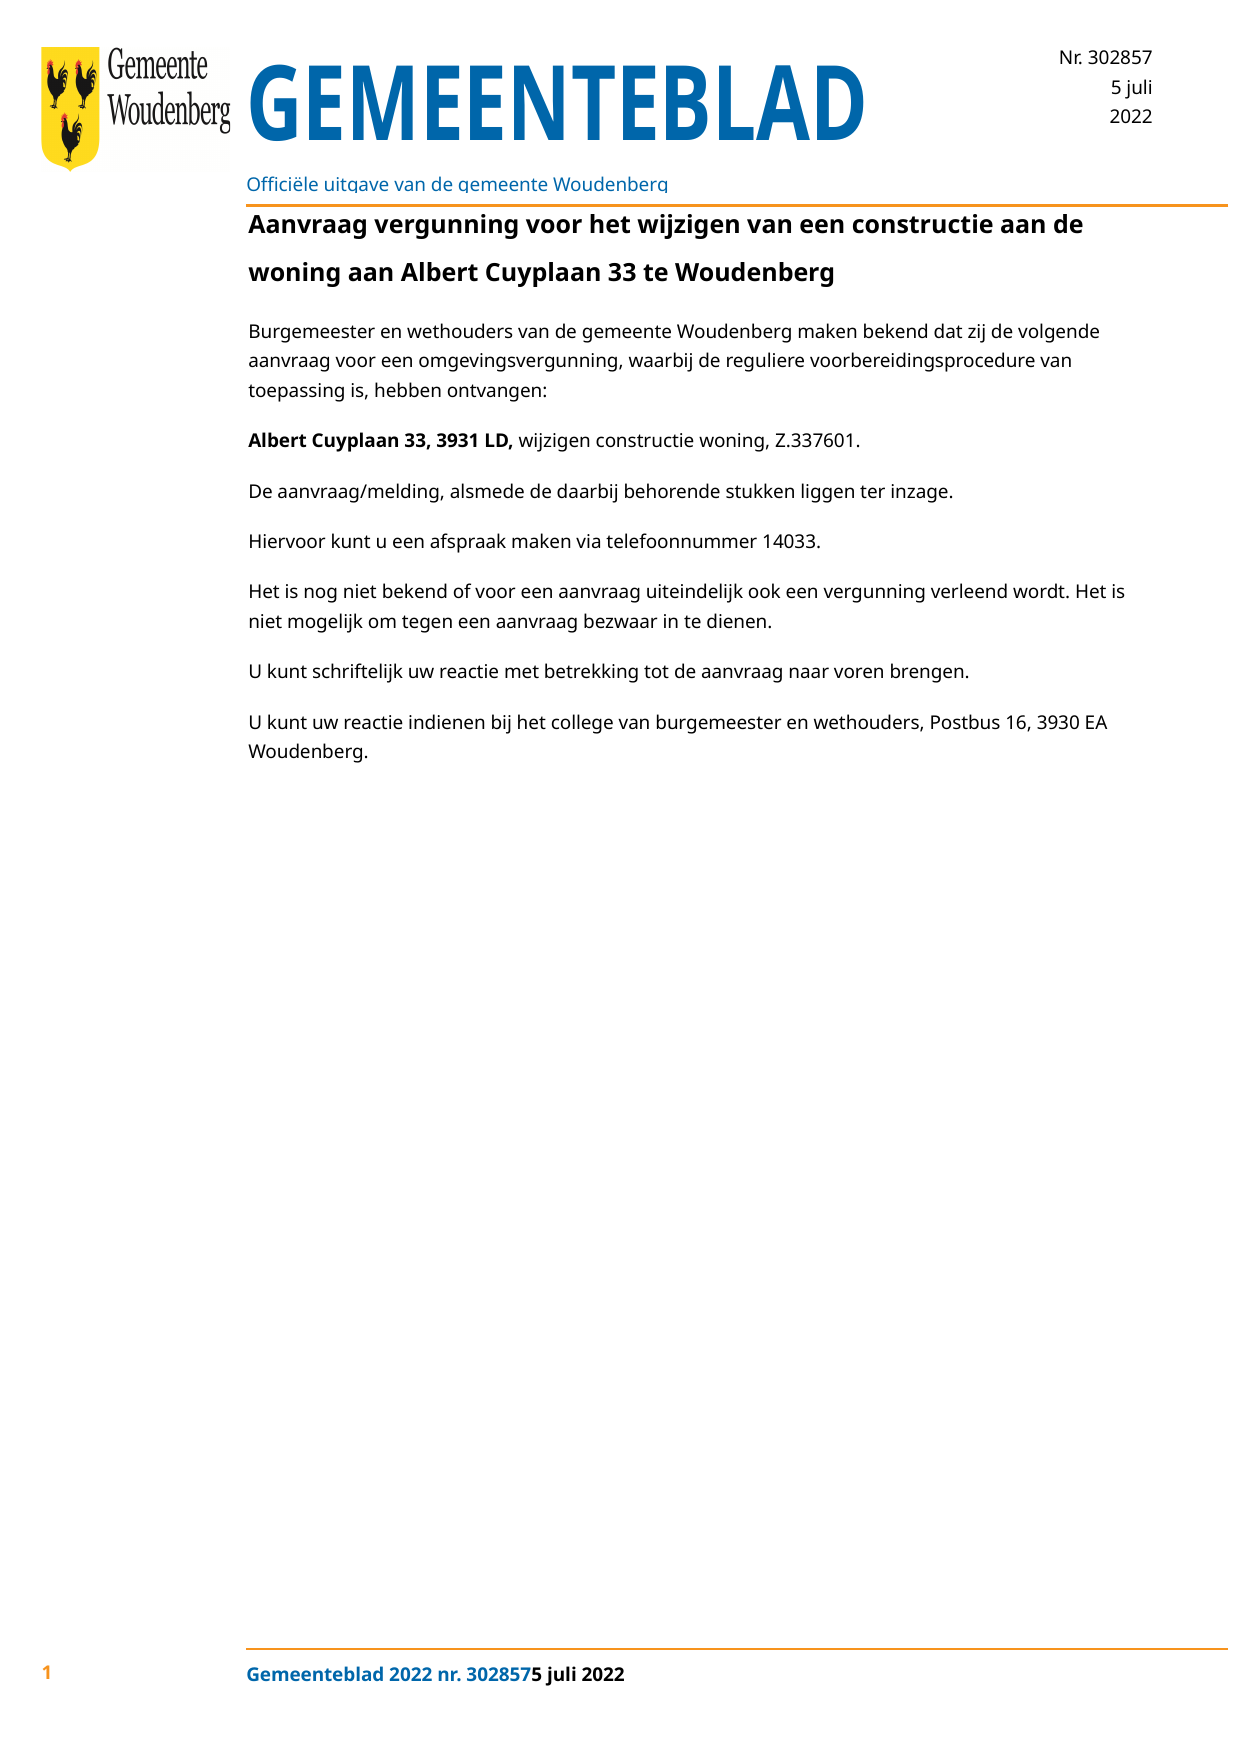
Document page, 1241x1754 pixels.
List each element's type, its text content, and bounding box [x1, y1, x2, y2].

text Aanvraag vergunning voor het wijzigen van een constructie aan de woning aan Albert Cuyplaan 33 te Woudenberg [248, 207, 1152, 288]
text U kunt schriftelijk uw reactie met betrekking tot de aanvraag naar voren brengen. [248, 659, 1152, 684]
text Burgemeester en wethouders van de gemeente Woudenberg maken bekend dat zij de volgende aanvraag voor een omgevingsvergunning, waarbij de reguliere voorbereidingsprocedure van toepassing is, hebben ontvangen: [248, 318, 1152, 403]
text Het is nog niet bekend of voor een aanvraag uiteindelijk ook een vergunning verleend wordt. Het is niet mogelijk om tegen een aanvraag bezwaar in te dienen. [248, 579, 1152, 634]
text De aanvraag/melding, alsmede de daarbij behorende stukken liggen ter inzage. [248, 478, 1152, 504]
picture [41, 47, 231, 172]
text Albert Cuyplaan 33, 3931 LD, wijzigen constructie woning, Z.337601. [248, 427, 1152, 453]
text Hiervoor kunt u een afspraak maken via telefoonnummer 14033. [248, 528, 1152, 554]
text U kunt uw reactie indienen bij het college van burgemeester en wethouders, Postbus 16, 3930 EA Woudenberg. [248, 709, 1152, 764]
